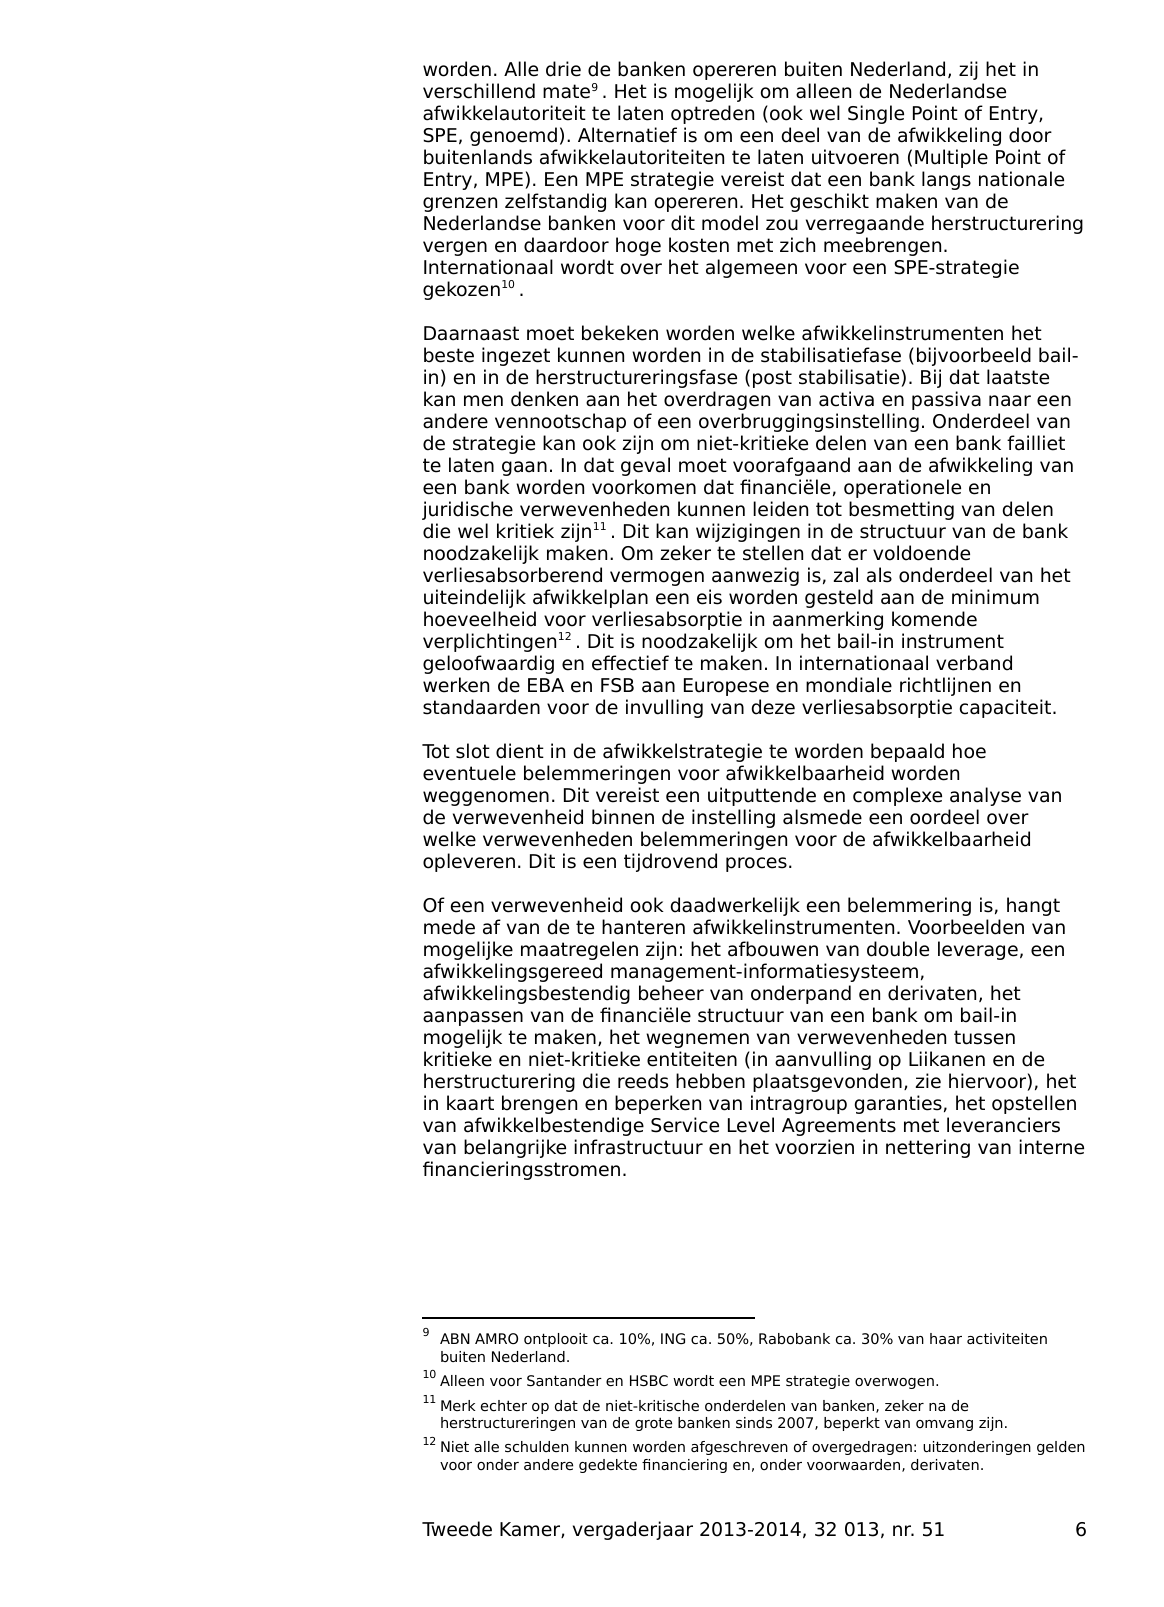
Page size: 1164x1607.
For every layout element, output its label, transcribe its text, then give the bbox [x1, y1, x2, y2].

text worden. Alle drie de banken opereren buiten Nederland, zij het in verschillend mate. Het is mogelijk om alleen de Nederlandse afwikkelautoriteit te laten optreden (ook wel Single Point of Entry, SPE, genoemd). Alternatief is om een deel van de afwikkeling door buitenlands afwikkelautoriteiten te laten uitvoeren (Multiple Point of Entry, MPE). Een MPE strategie vereist dat een bank langs nationale grenzen zelfstandig kan opereren. Het geschikt maken van de Nederlandse banken voor dit model zou verregaande herstructurering vergen en daardoor hoge kosten met zich meebrengen. Internationaal wordt over het algemeen voor een SPE-strategie gekozen. [422, 59, 1087, 301]
text Tot slot dient in de afwikkelstrategie te worden bepaald hoe eventuele belemmeringen voor afwikkelbaarheid worden weggenomen. Dit vereist een uitputtende en complexe analyse van de verwevenheid binnen de instelling alsmede een oordeel over welke verwevenheden belemmeringen voor de afwikkelbaarheid opleveren. Dit is een tijdrovend proces. [422, 741, 1087, 873]
text Alleen voor Santander en HSBC wordt een MPE strategie overwogen. [422, 1368, 1087, 1391]
text Merk echter op dat de niet-kritische onderdelen van banken, zeker na de herstructureringen van de grote banken sinds 2007, beperkt van omvang zijn. [422, 1393, 1087, 1432]
text Niet alle schulden kunnen worden afgeschreven of overgedragen: uitzonderingen gelden voor onder andere gedekte financiering en, onder voorwaarden, derivaten. [422, 1435, 1087, 1474]
text Of een verwevenheid ook daadwerkelijk een belemmering is, hangt mede af van de te hanteren afwikkelinstrumenten. Voorbeelden van mogelijke maatregelen zijn: het afbouwen van double leverage, een afwikkelingsgereed management-informatiesysteem, afwikkelingsbestendig beheer van onderpand en derivaten, het aanpassen van de financiële structuur van een bank om bail-in mogelijk te maken, het wegnemen van verwevenheden tussen kritieke en niet-kritieke entiteiten (in aanvulling op Liikanen en de herstructurering die reeds hebben plaatsgevonden, zie hiervoor), het in kaart brengen en beperken van intragroup garanties, het opstellen van afwikkelbestendige Service Level Agreements met leveranciers van belangrijke infrastructuur en het voorzien in nettering van interne financieringsstromen. [422, 895, 1087, 1181]
text Daarnaast moet bekeken worden welke afwikkelinstrumenten het beste ingezet kunnen worden in de stabilisatiefase (bijvoorbeeld bail-in) en in de herstructureringsfase (post stabilisatie). Bij dat laatste kan men denken aan het overdragen van activa en passiva naar een andere vennootschap of een overbruggingsinstelling. Onderdeel van de strategie kan ook zijn om niet-kritieke delen van een bank failliet te laten gaan. In dat geval moet voorafgaand aan de afwikkeling van een bank worden voorkomen dat financiële, operationele en juridische verwevenheden kunnen leiden tot besmetting van delen die wel kritiek zijn. Dit kan wijzigingen in de structuur van de bank noodzakelijk maken. Om zeker te stellen dat er voldoende verliesabsorberend vermogen aanwezig is, zal als onderdeel van het uiteindelijk afwikkelplan een eis worden gesteld aan de minimum hoeveelheid voor verliesabsorptie in aanmerking komende verplichtingen. Dit is noodzakelijk om het bail-in instrument geloofwaardig en effectief te maken. In internationaal verband werken de EBA en FSB aan Europese en mondiale richtlijnen en standaarden voor de invulling van deze verliesabsorptie capaciteit. [422, 323, 1087, 719]
text ABN AMRO ontplooit ca. 10%, ING ca. 50%, Rabobank ca. 30% van haar activiteiten buiten Nederland. [422, 1327, 1087, 1366]
